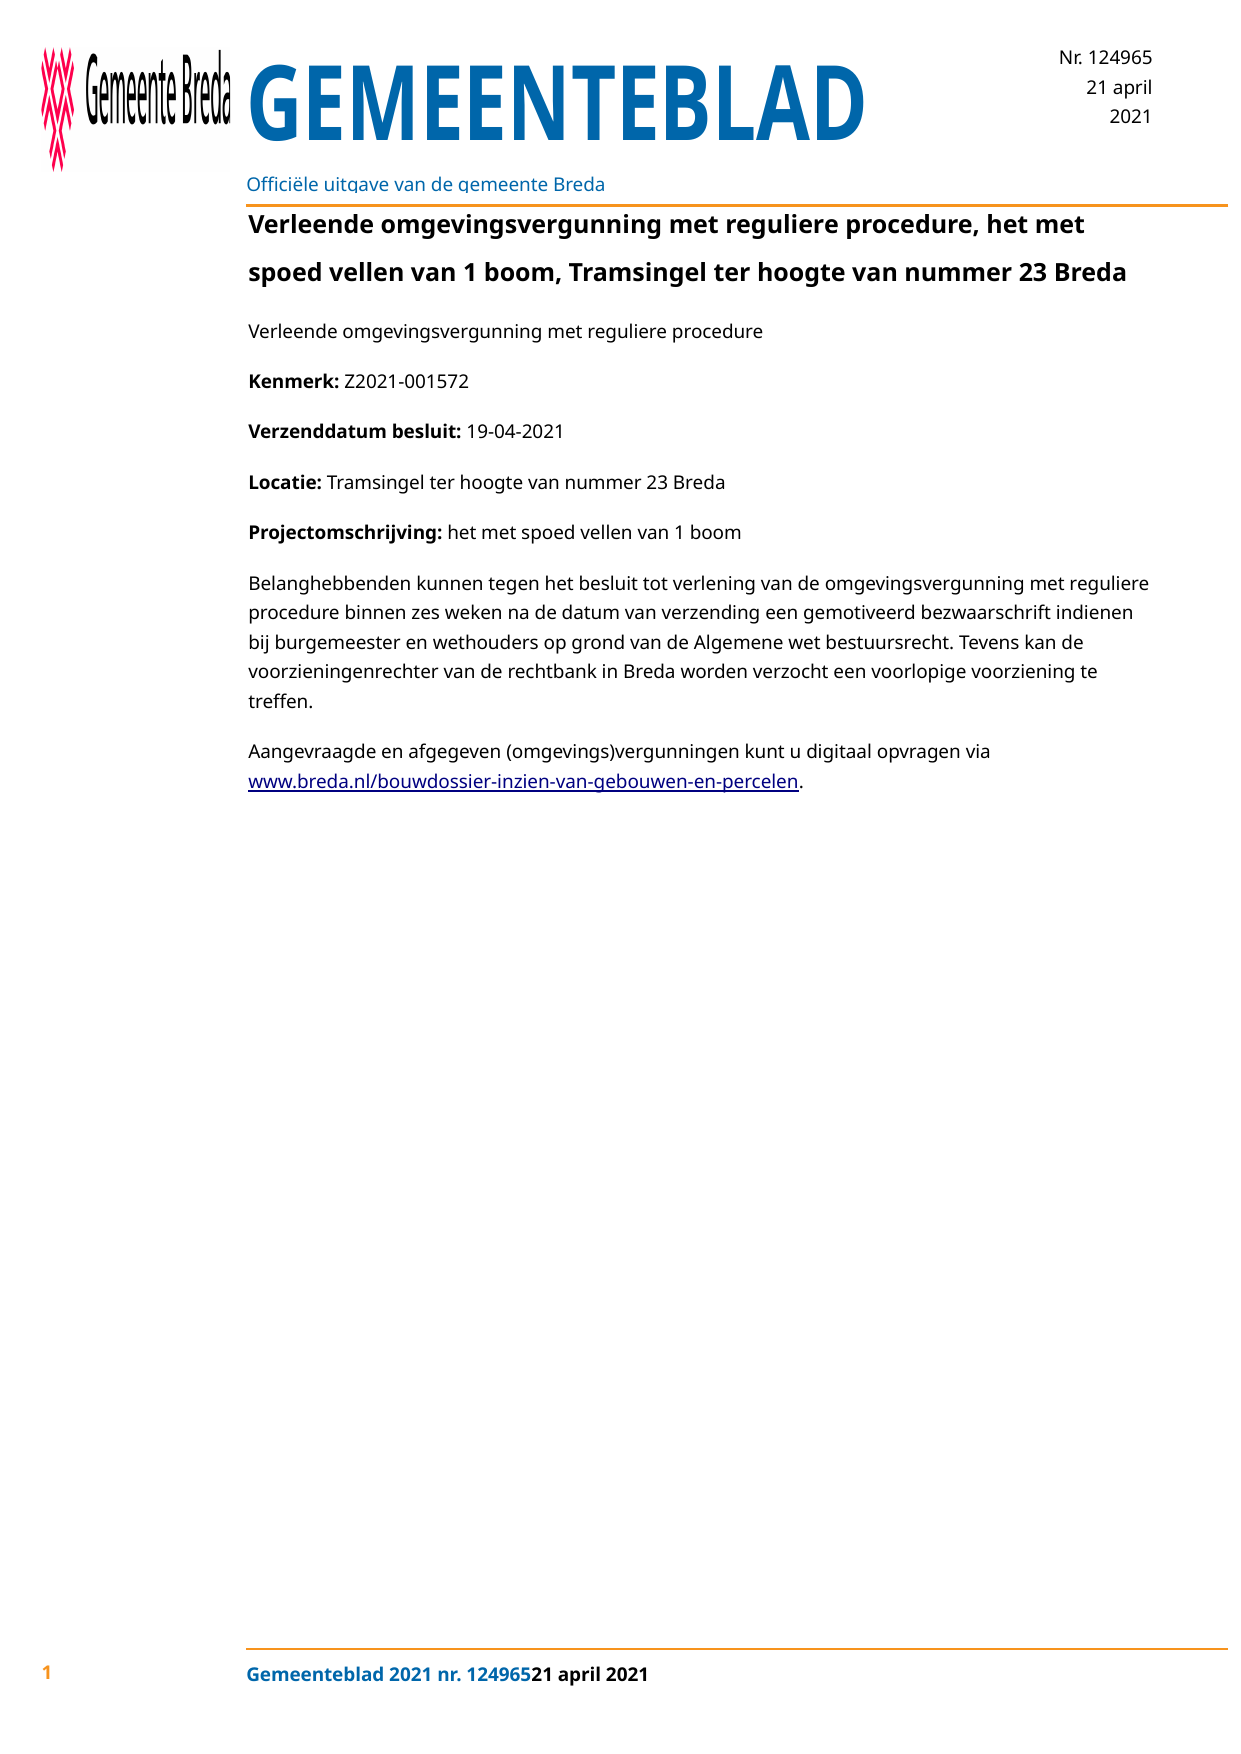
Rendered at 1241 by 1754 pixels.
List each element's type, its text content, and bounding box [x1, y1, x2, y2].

text Belanghebbenden kunnen tegen het besluit tot verlening van de omgevingsvergunning met reguliere procedure binnen zes weken na de datum van verzending een gemotiveerd bezwaarschrift indienen bij burgemeester en wethouders op grond van de Algemene wet bestuursrecht. Tevens kan de voorzieningenrechter van de rechtbank in Breda worden verzocht een voorlopige voorziening te treffen. [248, 570, 1152, 714]
text Projectomschrijving: het met spoed vellen van 1 boom [248, 519, 1152, 545]
text Aangevraagde en afgegeven (omgevings)vergunningen kunt u digitaal opvragen via www.breda.nl/bouwdossier-inzien-van-gebouwen-en-percelen. [248, 739, 1152, 794]
text Kenmerk: Z2021-001572 [248, 368, 1152, 394]
text Verleende omgevingsvergunning met reguliere procedure, het met spoed vellen van 1 boom, Tramsingel ter hoogte van nummer 23 Breda [248, 207, 1152, 288]
text Locatie: Tramsingel ter hoogte van nummer 23 Breda [248, 469, 1152, 495]
text Verleende omgevingsvergunning met reguliere procedure [248, 318, 1152, 344]
text Verzenddatum besluit: 19-04-2021 [248, 419, 1152, 444]
picture [41, 47, 231, 172]
